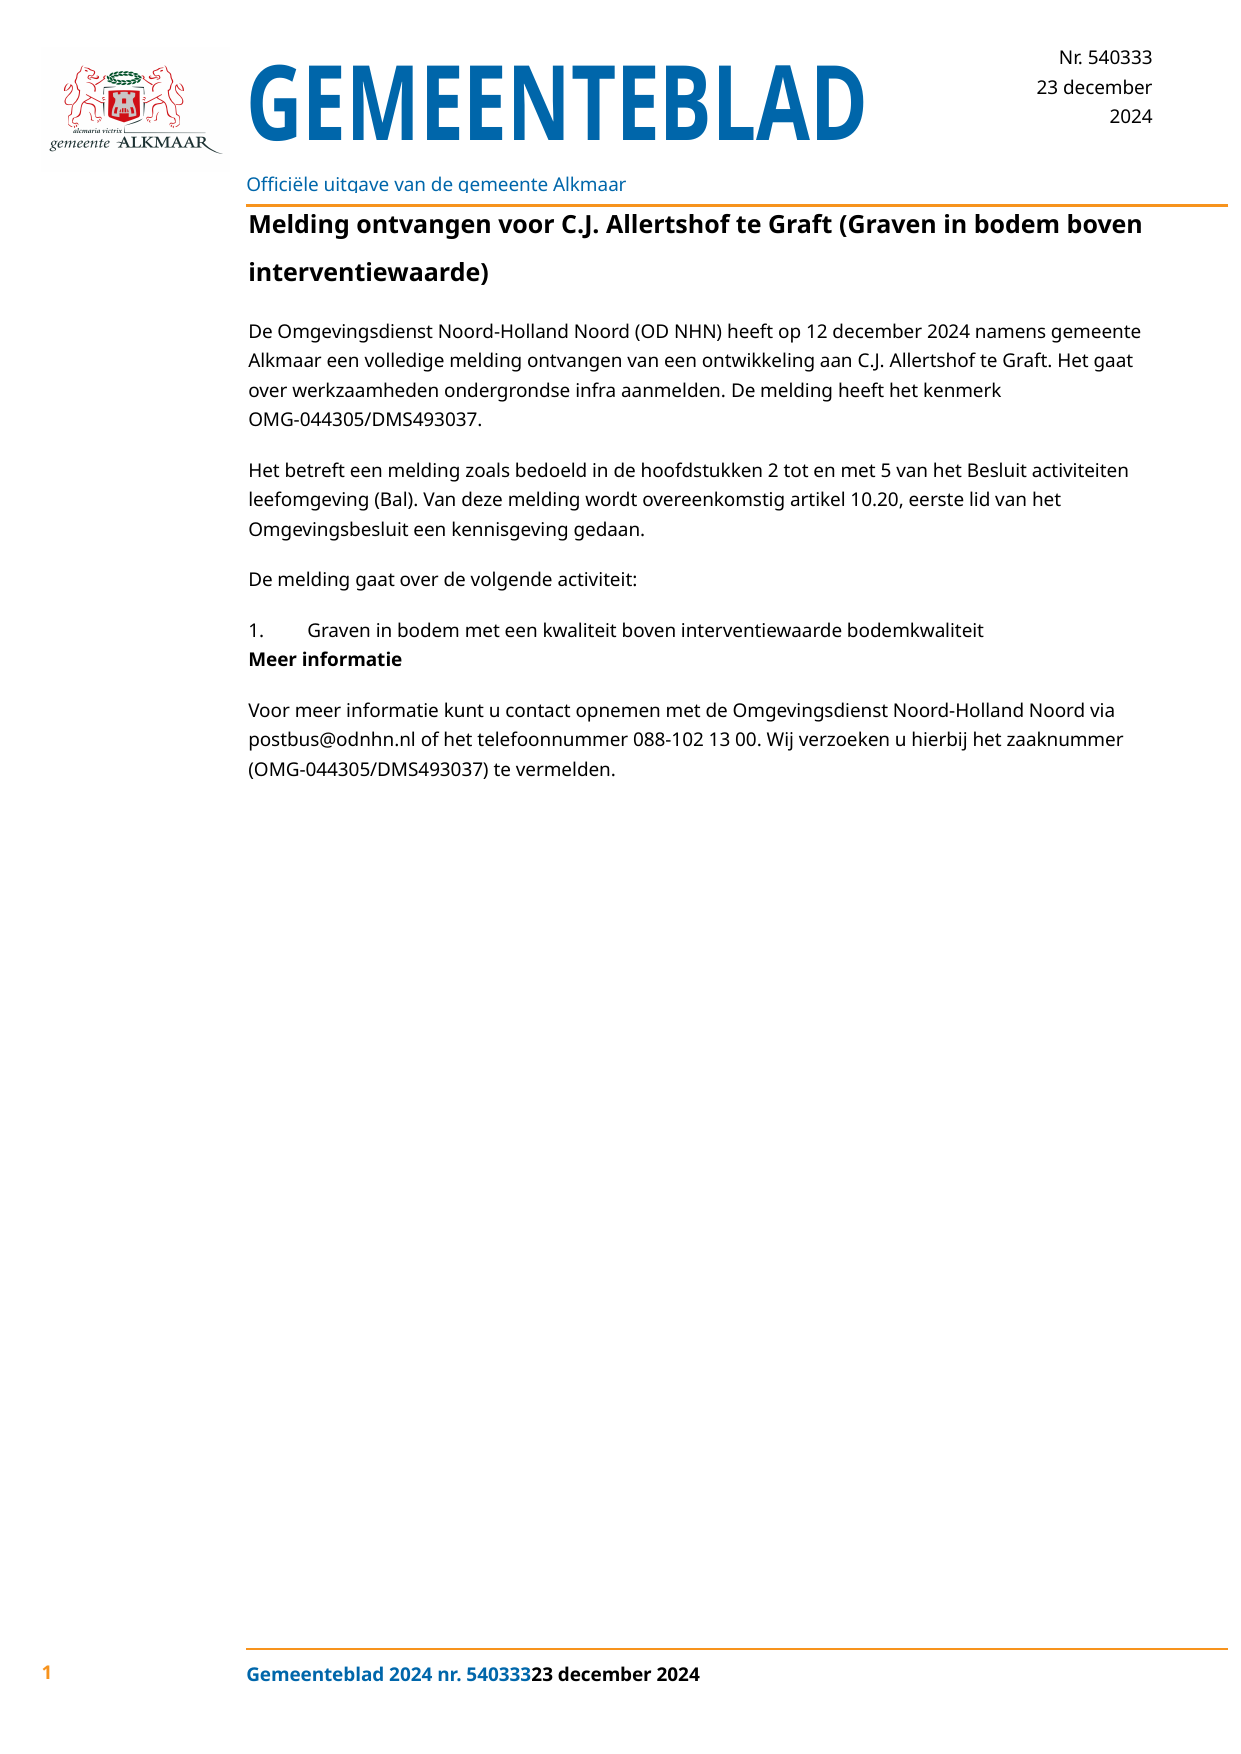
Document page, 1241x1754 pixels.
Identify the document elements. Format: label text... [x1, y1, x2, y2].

text Voor meer informatie kunt u contact opnemen met de Omgevingsdienst Noord-Holland Noord via postbus@odnhn.nl of het telefoonnummer 088-102 13 00. Wij verzoeken u hierbij het zaaknummer (OMG-044305/DMS493037) te vermelden. [248, 697, 1152, 782]
text De melding gaat over de volgende activiteit: [248, 567, 1152, 592]
picture [41, 47, 231, 172]
list Graven in bodem met een kwaliteit boven interventiewaarde bodemkwaliteit [248, 617, 1152, 643]
text Het betreft een melding zoals bedoeld in de hoofdstukken 2 tot en met 5 van het Besluit activiteiten leefomgeving (Bal). Van deze melding wordt overeenkomstig artikel 10.20, eerste lid van het Omgevingsbesluit een kennisgeving gedaan. [248, 457, 1152, 542]
text De Omgevingsdienst Noord-Holland Noord (OD NHN) heeft op 12 december 2024 namens gemeente Alkmaar een volledige melding ontvangen van een ontwikkeling aan C.J. Allertshof te Graft. Het gaat over werkzaamheden ondergrondse infra aanmelden. De melding heeft het kenmerk OMG-044305/DMS493037. [248, 318, 1152, 432]
text Melding ontvangen voor C.J. Allertshof te Graft (Graven in bodem boven interventiewaarde) [248, 207, 1152, 288]
text Meer informatie [248, 647, 1152, 672]
